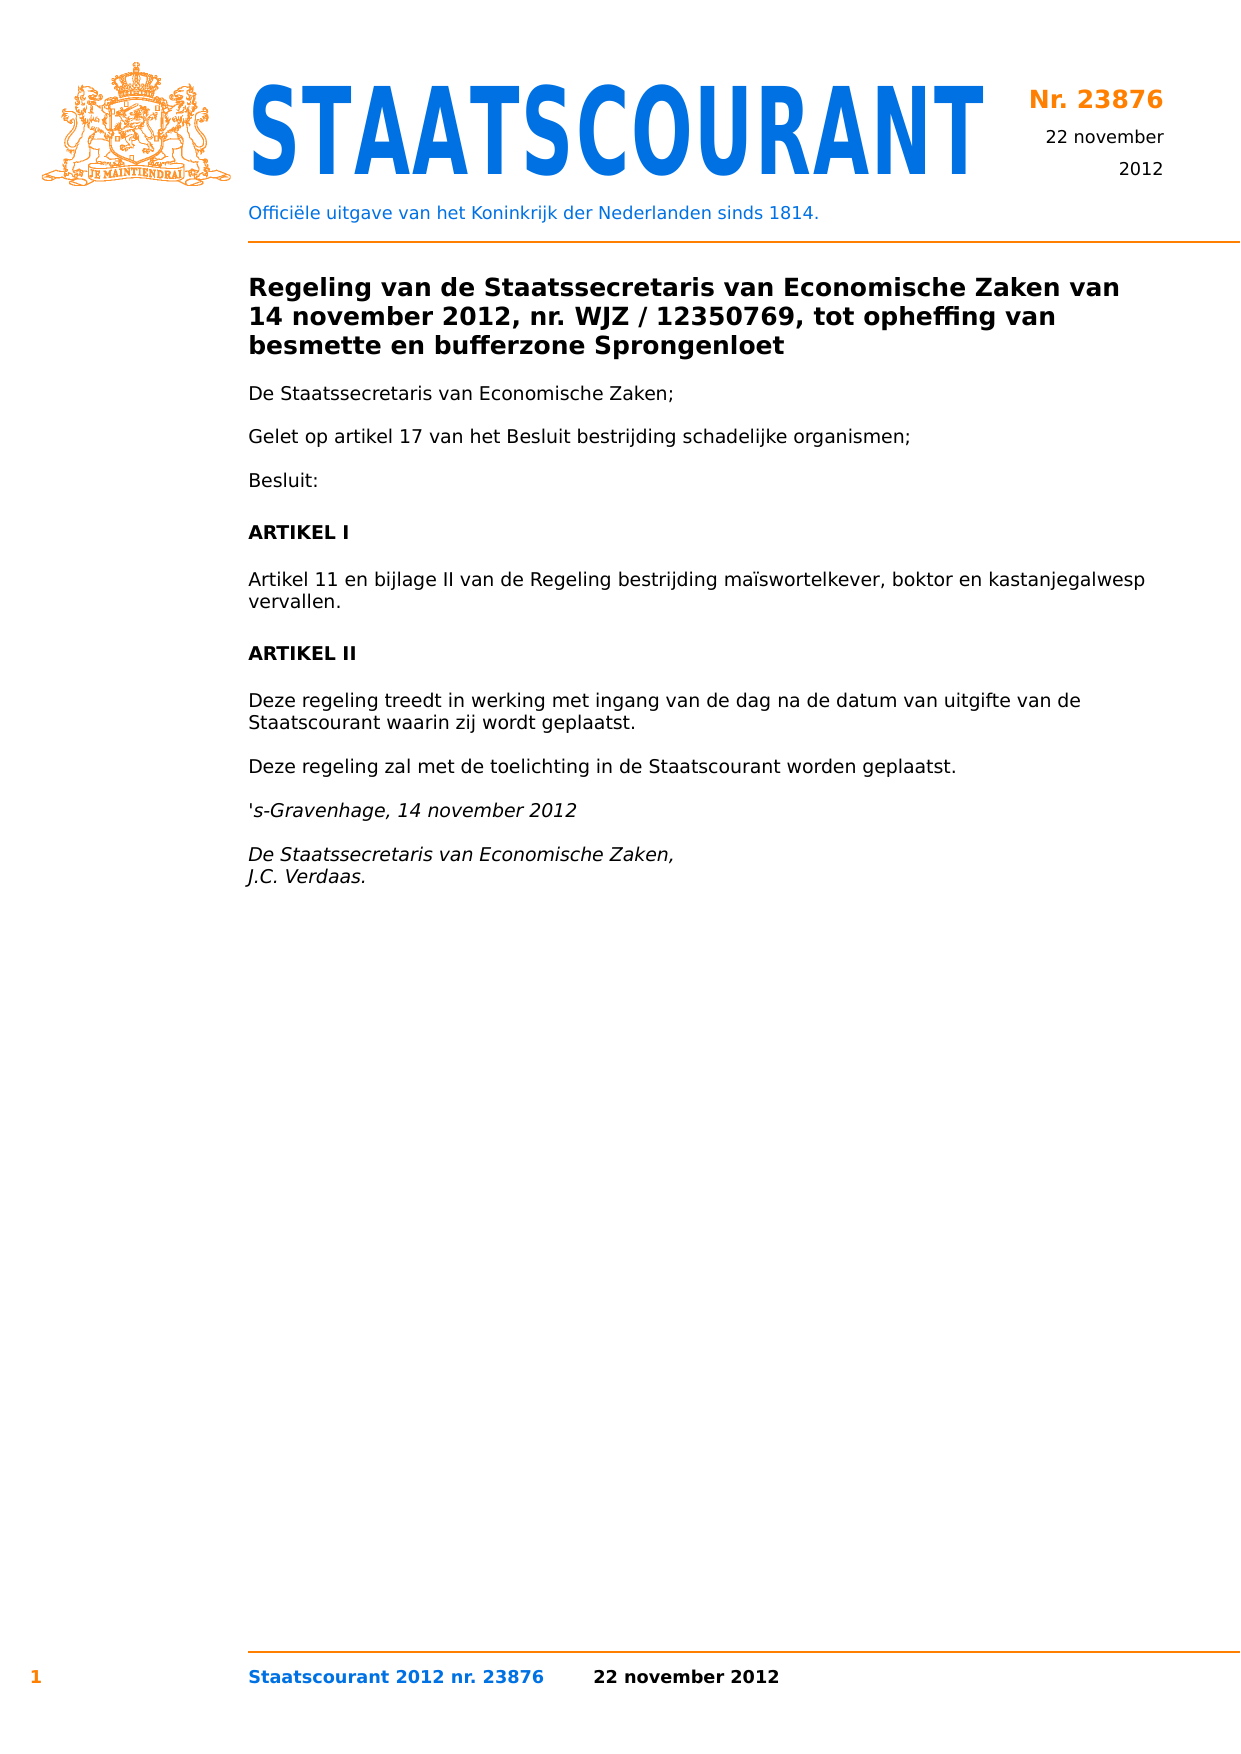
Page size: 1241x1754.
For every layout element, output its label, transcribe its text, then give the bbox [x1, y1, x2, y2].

text Besluit: [248, 470, 1163, 492]
table_header Nr. 23876 [998, 62, 1240, 121]
subtitle ARTIKEL I [248, 522, 1163, 544]
table_cell 22 november [998, 121, 1240, 153]
table_cell Officiële uitgave van het Koninkrijk der Nederlanden sinds 1814. [248, 203, 1240, 241]
text De Staatssecretaris van Economische Zaken, J.C. Verdaas. [248, 843, 1163, 887]
text Gelet op artikel 17 van het Besluit bestrijding schadelijke organismen; [248, 426, 1163, 448]
table_header [25, 62, 248, 241]
text 's-Gravenhage, 14 november 2012 [248, 800, 1163, 822]
picture [41, 62, 231, 186]
subtitle ARTIKEL II [248, 643, 1163, 665]
text De Staatssecretaris van Economische Zaken; [248, 382, 1163, 404]
text Deze regeling zal met de toelichting in de Staatscourant worden geplaatst. [248, 756, 1163, 778]
subtitle Regeling van de Staatssecretaris van Economische Zaken van 14 november 2012, nr. WJZ / 12350769, tot opheffing van besmette en bufferzone Sprongenloet [248, 273, 1163, 361]
table_header STAATSCOURANT [248, 62, 998, 203]
table_cell 2012 [998, 153, 1240, 203]
text Artikel 11 en bijlage II van de Regeling bestrijding maïswortelkever, boktor en kastanjegalwesp vervallen. [248, 569, 1163, 613]
text Deze regeling treedt in werking met ingang van de dag na de datum van uitgifte van de Staatscourant waarin zij wordt geplaatst. [248, 690, 1163, 734]
